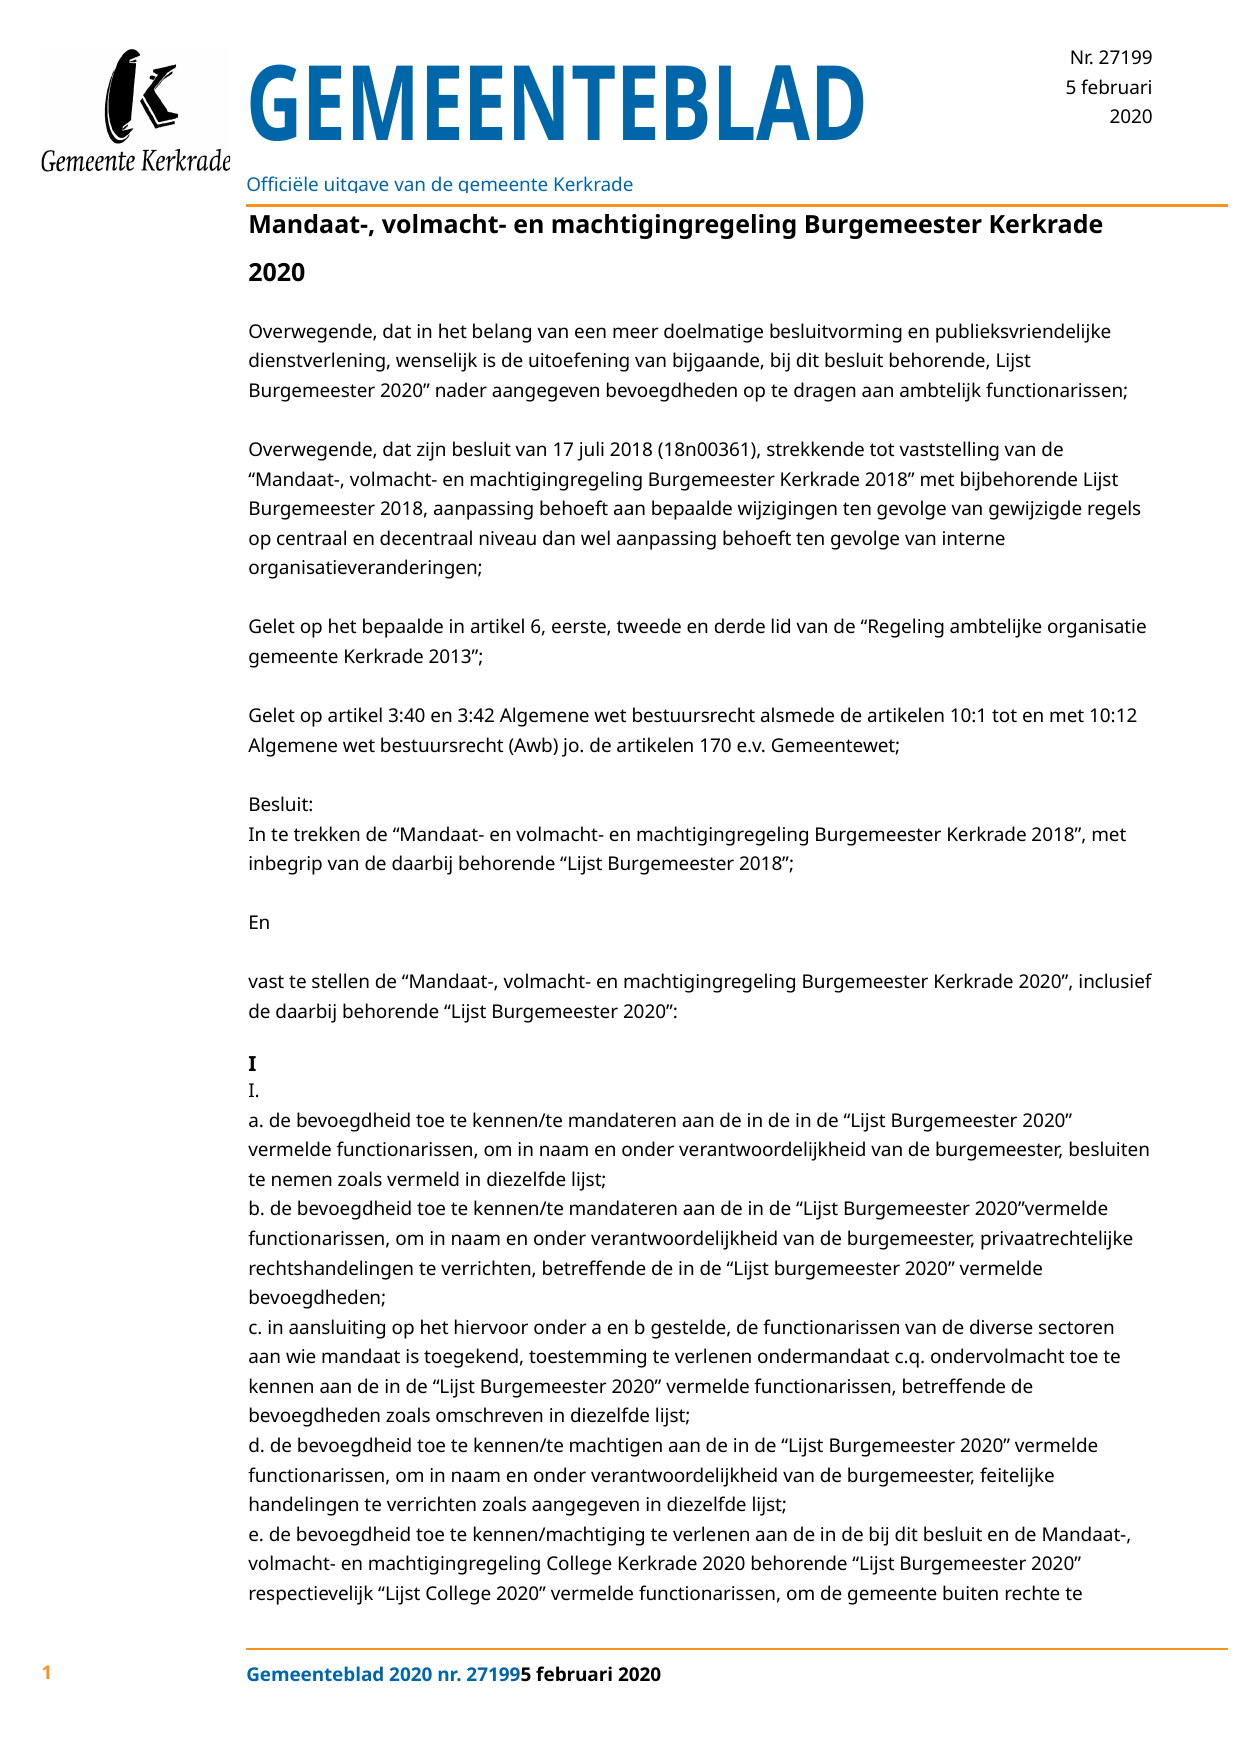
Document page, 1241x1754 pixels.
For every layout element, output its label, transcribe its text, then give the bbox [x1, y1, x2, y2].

text Overwegende, dat zijn besluit van 17 juli 2018 (18n00361), strekkende tot vaststelling van de “Mandaat-, volmacht- en machtigingregeling Burgemeester Kerkrade 2018” met bijbehorende Lijst Burgemeester 2018, aanpassing behoeft aan bepaalde wijzigingen ten gevolge van gewijzigde regels op centraal en decentraal niveau dan wel aanpassing behoeft ten gevolge van interne organisatieveranderingen; [248, 436, 1152, 580]
text Gelet op het bepaalde in artikel 6, eerste, tweede en derde lid van de “Regeling ambtelijke organisatie gemeente Kerkrade 2013”; [248, 614, 1152, 669]
text Mandaat-, volmacht- en machtigingregeling Burgemeester Kerkrade 2020 [248, 207, 1152, 288]
text En [248, 909, 1152, 935]
text I. [248, 1077, 1152, 1103]
text vast te stellen de “Mandaat-, volmacht- en machtigingregeling Burgemeester Kerkrade 2020”, inclusief de daarbij behorende “Lijst Burgemeester 2020”: [248, 969, 1152, 1024]
picture [41, 47, 231, 172]
text Overwegende, dat in het belang van een meer doelmatige besluitvorming en publieksvriendelijke dienstverlening, wenselijk is de uitoefening van bijgaande, bij dit besluit behorende, Lijst Burgemeester 2020” nader aangegeven bevoegdheden op te dragen aan ambtelijk functionarissen; [248, 318, 1152, 403]
text In te trekken de “Mandaat- en volmacht- en machtigingregeling Burgemeester Kerkrade 2018”, met inbegrip van de daarbij behorende “Lijst Burgemeester 2018”; [248, 821, 1152, 876]
text e. de bevoegdheid toe te kennen/machtiging te verlenen aan de in de bij dit besluit en de Mandaat-, volmacht- en machtigingregeling College Kerkrade 2020 behorende “Lijst Burgemeester 2020” respectievelijk “Lijst College 2020” vermelde functionarissen, om de gemeente buiten rechte te [248, 1521, 1152, 1606]
text I [248, 1049, 1152, 1077]
text Besluit: [248, 791, 1152, 817]
text d. de bevoegdheid toe te kennen/te machtigen aan de in de “Lijst Burgemeester 2020” vermelde functionarissen, om in naam en onder verantwoordelijkheid van de burgemeester, feitelijke handelingen te verrichten zoals aangegeven in diezelfde lijst; [248, 1432, 1152, 1517]
text Gelet op artikel 3:40 en 3:42 Algemene wet bestuursrecht alsmede de artikelen 10:1 tot en met 10:12 Algemene wet bestuursrecht (Awb) jo. de artikelen 170 e.v. Gemeentewet; [248, 702, 1152, 758]
text a. de bevoegdheid toe te kennen/te mandateren aan de in de in de “Lijst Burgemeester 2020” vermelde functionarissen, om in naam en onder verantwoordelijkheid van de burgemeester, besluiten te nemen zoals vermeld in diezelfde lijst; [248, 1107, 1152, 1192]
text b. de bevoegdheid toe te kennen/te mandateren aan de in de “Lijst Burgemeester 2020”vermelde functionarissen, om in naam en onder verantwoordelijkheid van de burgemeester, privaatrechtelijke rechtshandelingen te verrichten, betreffende de in de “Lijst burgemeester 2020” vermelde bevoegdheden; [248, 1196, 1152, 1310]
text c. in aansluiting op het hiervoor onder a en b gestelde, de functionarissen van de diverse sectoren aan wie mandaat is toegekend, toestemming te verlenen ondermandaat c.q. ondervolmacht toe te kennen aan de in de “Lijst Burgemeester 2020” vermelde functionarissen, betreffende de bevoegdheden zoals omschreven in diezelfde lijst; [248, 1314, 1152, 1428]
